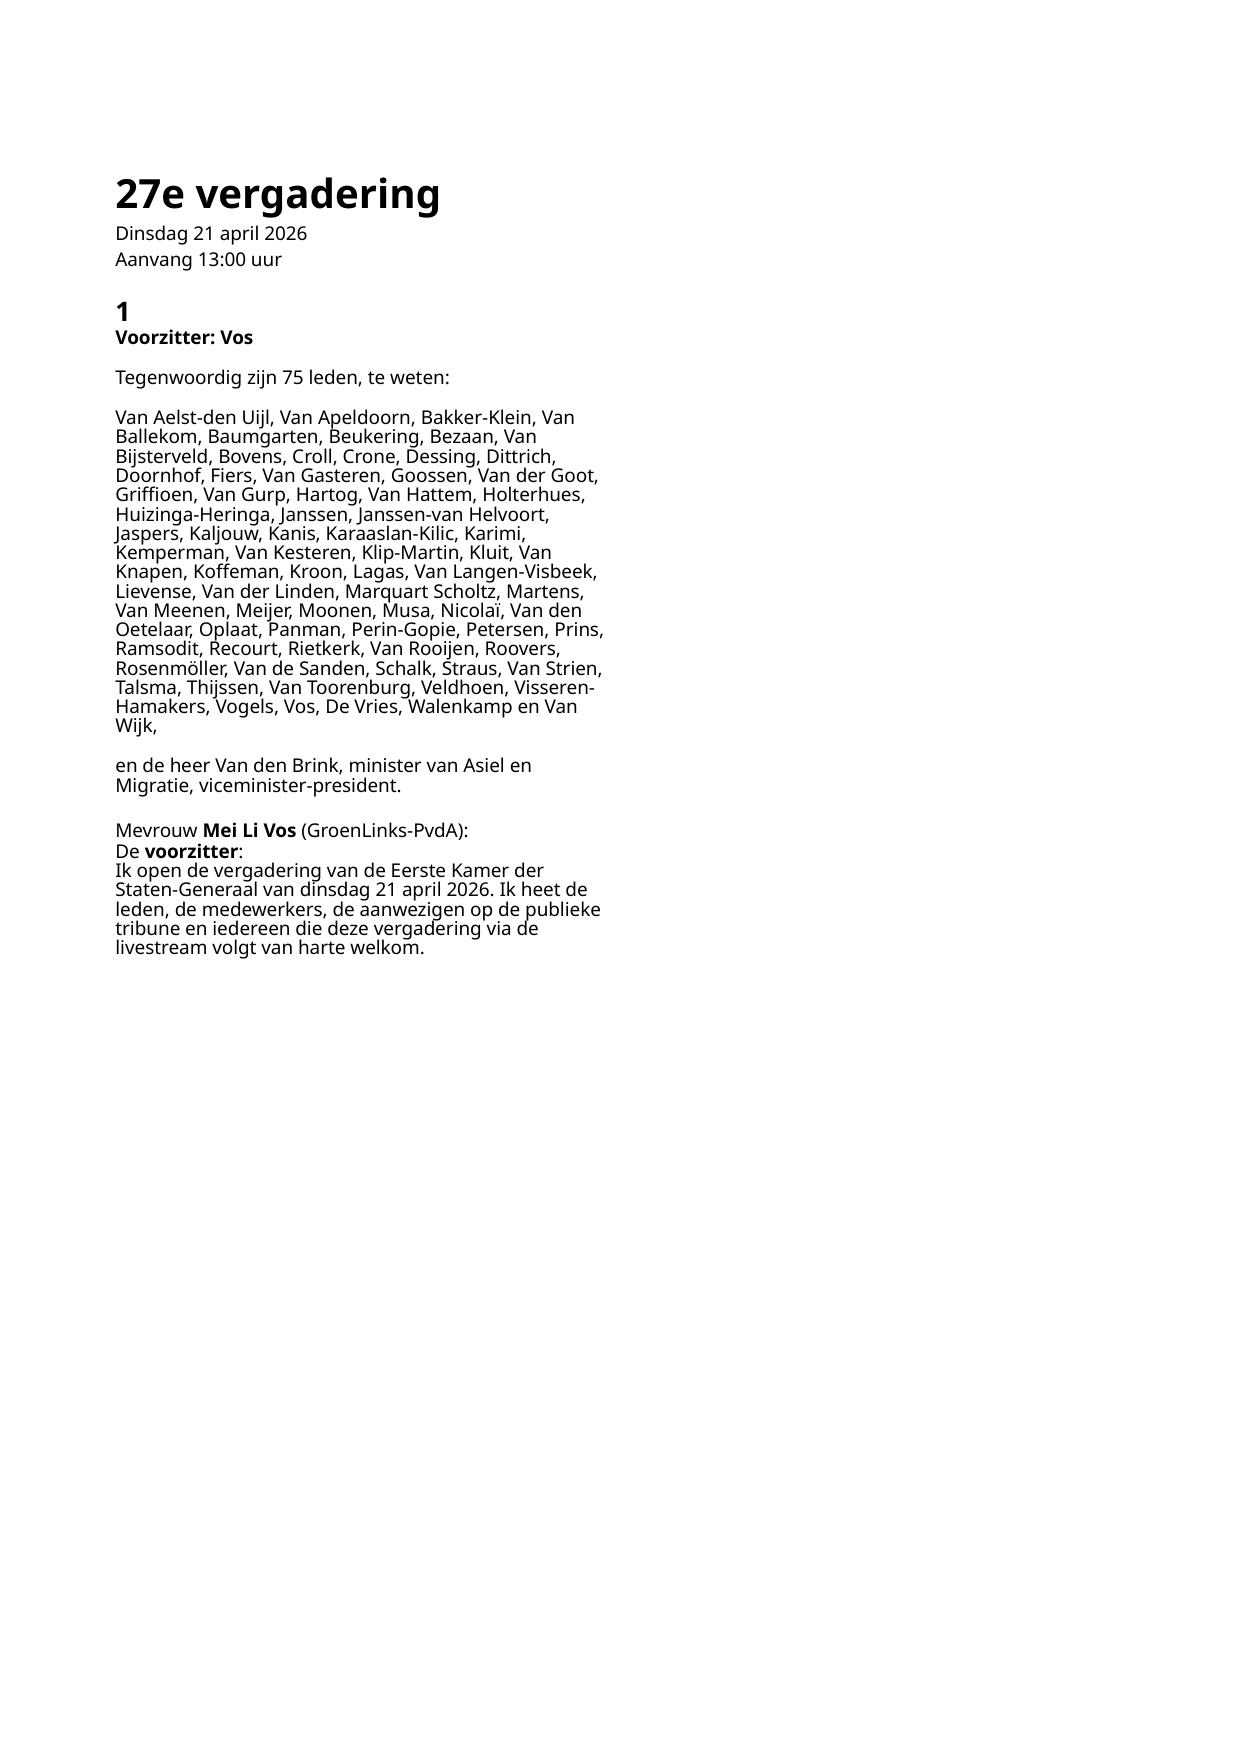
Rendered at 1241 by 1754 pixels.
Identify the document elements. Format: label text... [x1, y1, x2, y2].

text Mevrouw Mei Li Vos (GroenLinks-PvdA): [115, 817, 605, 843]
text Ik open de vergadering van de Eerste Kamer der Staten-Generaal van dinsdag 21 april 2026. Ik heet de leden, de medewerkers, de aanwezigen op de publieke tribune en iedereen die deze vergadering via de livestream volgt van harte welkom. [115, 862, 605, 958]
text en de heer Van den Brink, minister van Asiel en Migratie, viceminister-president. [115, 757, 605, 796]
text 27e vergadering [115, 165, 605, 220]
text Aanvang 13:00 uur [115, 246, 605, 272]
text Dinsdag 21 april 2026 [115, 220, 605, 246]
text Tegenwoordig zijn 75 leden, te weten: [115, 369, 605, 388]
text Voorzitter: Vos [115, 329, 605, 348]
text De voorzitter: [115, 843, 605, 862]
text 1 [115, 292, 605, 329]
text Van Aelst-den Uijl, Van Apeldoorn, Bakker-Klein, Van Ballekom, Baumgarten, Beukering, Bezaan, Van Bijsterveld, Bovens, Croll, Crone, Dessing, Dittrich, Doornhof, Fiers, Van Gasteren, Goossen, Van der Goot, Griffioen, Van Gurp, Hartog, Van Hattem, Holterhues, Huizinga-Heringa, Janssen, Janssen-van Helvoort, Jaspers, Kaljouw, Kanis, Karaaslan-Kilic, Karimi, Kemperman, Van Kesteren, Klip-Martin, Kluit, Van Knapen, Koffeman, Kroon, Lagas, Van Langen-Visbeek, Lievense, Van der Linden, Marquart Scholtz, Martens, Van Meenen, Meijer, Moonen, Musa, Nicolaï, Van den Oetelaar, Oplaat, Panman, Perin-Gopie, Petersen, Prins, Ramsodit, Recourt, Rietkerk, Van Rooijen, Roovers, Rosenmöller, Van de Sanden, Schalk, Straus, Van Strien, Talsma, Thijssen, Van Toorenburg, Veldhoen, Visseren-Hamakers, Vogels, Vos, De Vries, Walenkamp en Van Wijk, [115, 409, 605, 737]
